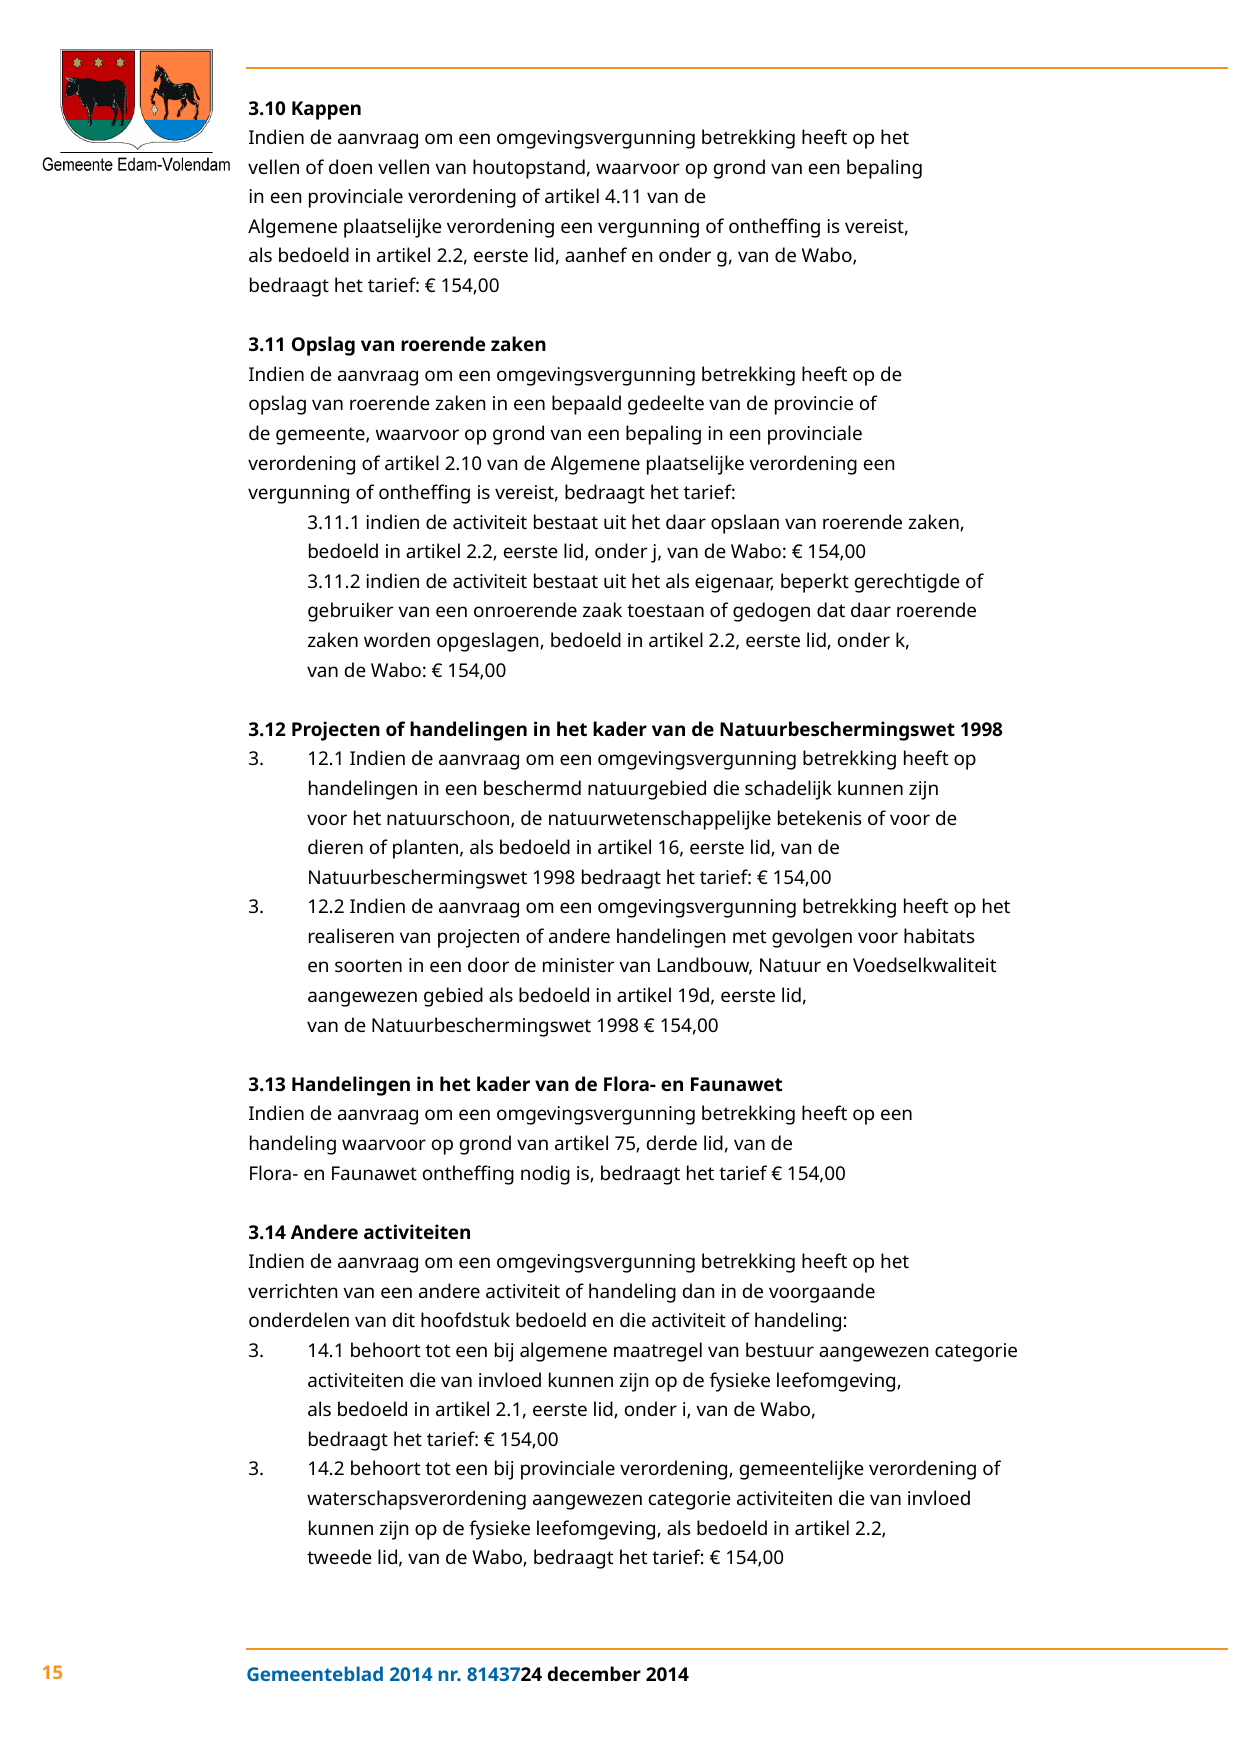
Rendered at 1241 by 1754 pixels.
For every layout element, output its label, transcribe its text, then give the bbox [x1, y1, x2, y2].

list tweede lid, van de Wabo, bedraagt het tarief: € 154,00 [248, 1544, 1152, 1570]
list 3.11.2 indien de activiteit bestaat uit het als eigenaar, beperkt gerechtigde of [248, 568, 1152, 594]
text 3.11 Opslag van roerende zaken [248, 331, 1152, 357]
text Indien de aanvraag om een omgevingsvergunning betrekking heeft op de [248, 361, 1152, 387]
list 3.11.1 indien de activiteit bestaat uit het daar opslaan van roerende zaken, [248, 509, 1152, 535]
list kunnen zijn op de fysieke leefomgeving, als bedoeld in artikel 2.2, [248, 1515, 1152, 1541]
text Indien de aanvraag om een omgevingsvergunning betrekking heeft op het [248, 1248, 1152, 1274]
list van de Wabo: € 154,00 [248, 657, 1152, 683]
list 14.1 behoort tot een bij algemene maatregel van bestuur aangewezen categorie [248, 1337, 1152, 1363]
list dieren of planten, als bedoeld in artikel 16, eerste lid, van de [248, 834, 1152, 860]
list 12.2 Indien de aanvraag om een omgevingsvergunning betrekking heeft op het [248, 893, 1152, 919]
text verrichten van een andere activiteit of handeling dan in de voorgaande [248, 1278, 1152, 1304]
list realiseren van projecten of andere handelingen met gevolgen voor habitats [248, 923, 1152, 949]
text verordening of artikel 2.10 van de Algemene plaatselijke verordening een [248, 450, 1152, 476]
list van de Natuurbeschermingswet 1998 € 154,00 [248, 1012, 1152, 1038]
list activiteiten die van invloed kunnen zijn op de fysieke leefomgeving, [248, 1367, 1152, 1393]
text opslag van roerende zaken in een bepaald gedeelte van de provincie of [248, 391, 1152, 416]
text vergunning of ontheffing is vereist, bedraagt het tarief: [248, 479, 1152, 505]
list als bedoeld in artikel 2.1, eerste lid, onder i, van de Wabo, [248, 1396, 1152, 1422]
text 3.14 Andere activiteiten [248, 1219, 1152, 1245]
text onderdelen van dit hoofdstuk bedoeld en die activiteit of handeling: [248, 1308, 1152, 1333]
text de gemeente, waarvoor op grond van een bepaling in een provinciale [248, 420, 1152, 446]
list bedraagt het tarief: € 154,00 [248, 1426, 1152, 1452]
list zaken worden opgeslagen, bedoeld in artikel 2.2, eerste lid, onder k, [248, 627, 1152, 653]
text Algemene plaatselijke verordening een vergunning of ontheffing is vereist, [248, 213, 1152, 239]
text vellen of doen vellen van houtopstand, waarvoor op grond van een bepaling [248, 154, 1152, 180]
text Flora- en Faunawet ontheffing nodig is, bedraagt het tarief € 154,00 [248, 1160, 1152, 1186]
picture [41, 47, 231, 172]
list aangewezen gebied als bedoeld in artikel 19d, eerste lid, [248, 982, 1152, 1008]
list 14.2 behoort tot een bij provinciale verordening, gemeentelijke verordening of waterschapsverordening aangewezen categorie activiteiten die van invloed [248, 1456, 1152, 1511]
list voor het natuurschoon, de natuurwetenschappelijke betekenis of voor de [248, 805, 1152, 831]
list 12.1 Indien de aanvraag om een omgevingsvergunning betrekking heeft op [248, 746, 1152, 771]
text Indien de aanvraag om een omgevingsvergunning betrekking heeft op het [248, 124, 1152, 150]
text Indien de aanvraag om een omgevingsvergunning betrekking heeft op een [248, 1101, 1152, 1126]
list Natuurbeschermingswet 1998 bedraagt het tarief: € 154,00 [248, 864, 1152, 890]
list handelingen in een beschermd natuurgebied die schadelijk kunnen zijn [248, 775, 1152, 801]
text bedraagt het tarief: € 154,00 [248, 272, 1152, 298]
text 3.12 Projecten of handelingen in het kader van de Natuurbeschermingswet 1998 [248, 716, 1152, 742]
text handeling waarvoor op grond van artikel 75, derde lid, van de [248, 1130, 1152, 1156]
text 3.10 Kappen [248, 95, 1152, 121]
list bedoeld in artikel 2.2, eerste lid, onder j, van de Wabo: € 154,00 [248, 538, 1152, 564]
text 3.13 Handelingen in het kader van de Flora- en Faunawet [248, 1071, 1152, 1097]
text als bedoeld in artikel 2.2, eerste lid, aanhef en onder g, van de Wabo, [248, 243, 1152, 268]
list gebruiker van een onroerende zaak toestaan of gedogen dat daar roerende [248, 598, 1152, 623]
text in een provinciale verordening of artikel 4.11 van de [248, 183, 1152, 209]
list en soorten in een door de minister van Landbouw, Natuur en Voedselkwaliteit [248, 953, 1152, 978]
